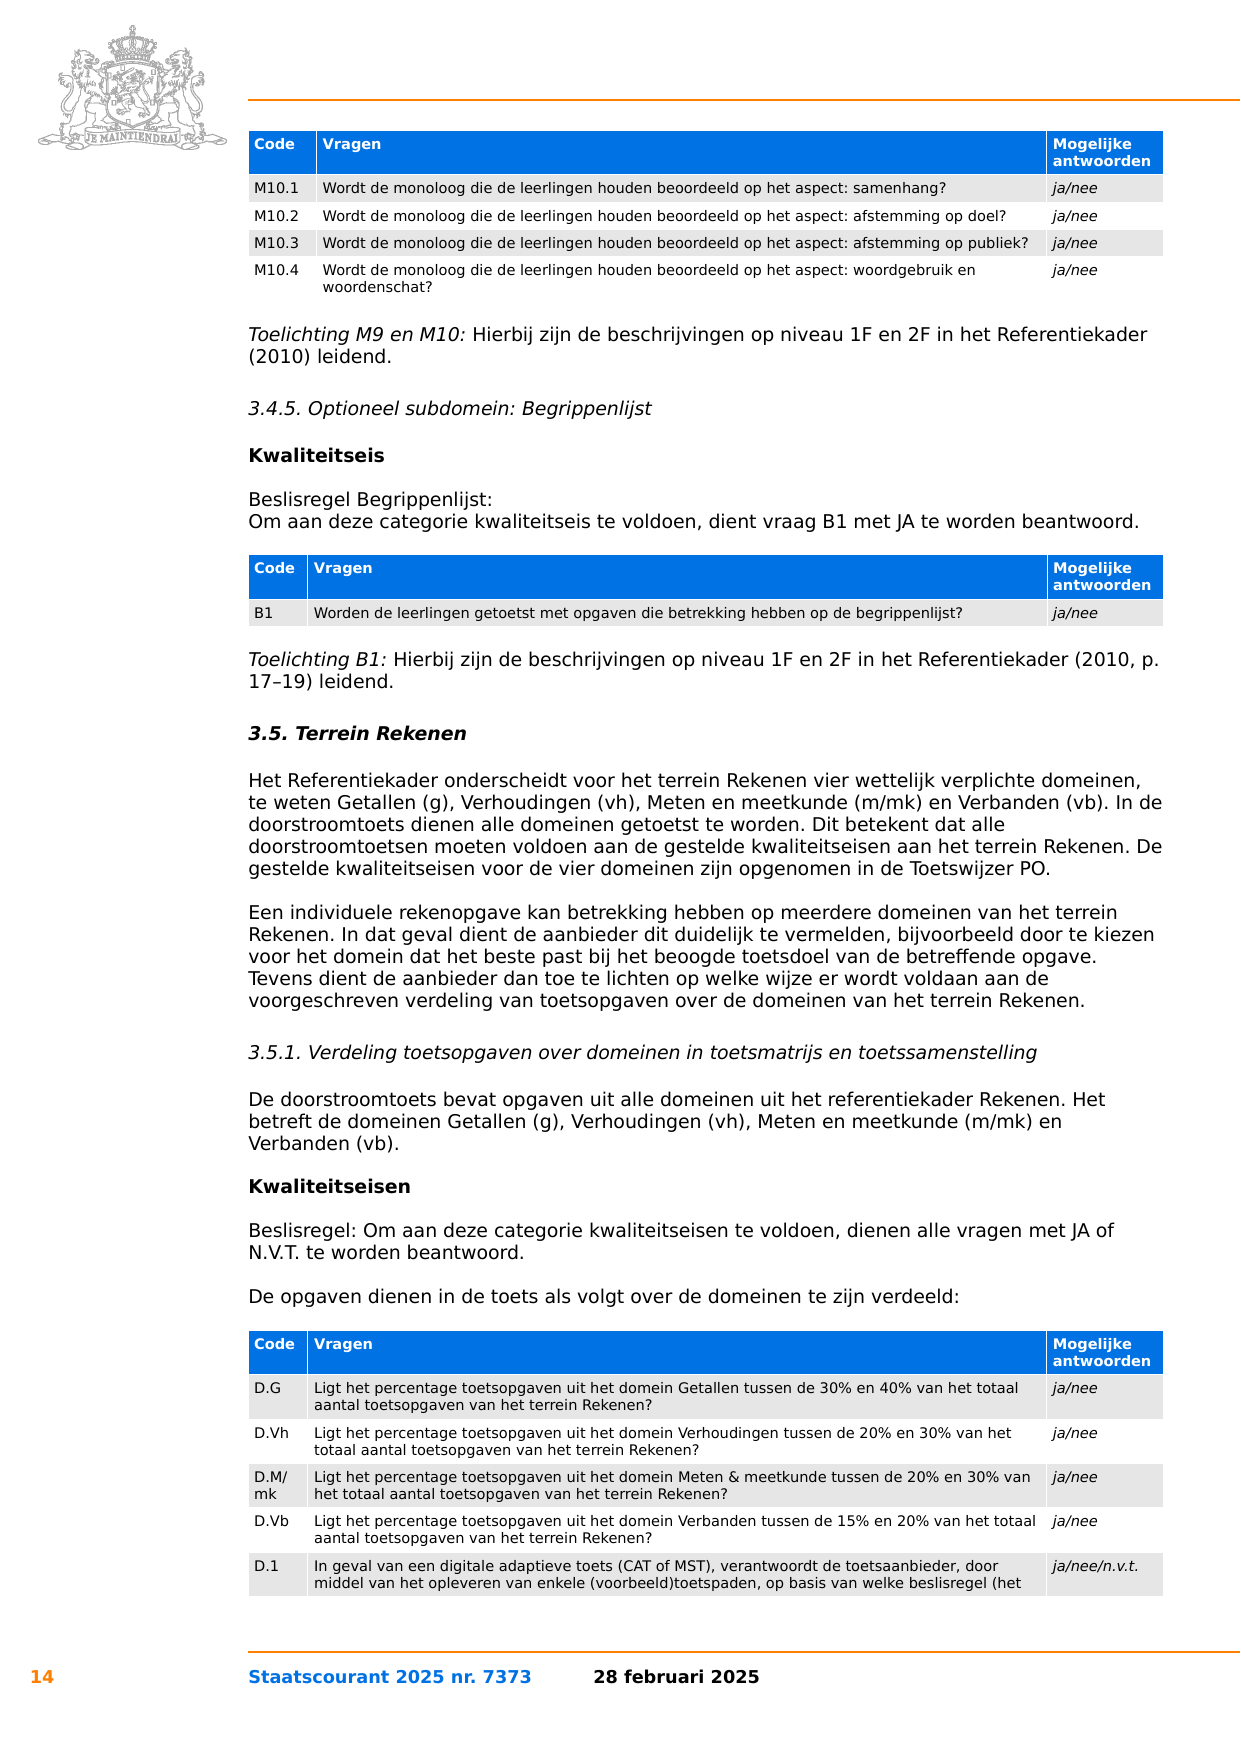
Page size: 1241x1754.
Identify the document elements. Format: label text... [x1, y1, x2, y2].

table_header Vragen [317, 131, 1046, 174]
subtitle Kwaliteitseis [248, 445, 1163, 467]
table_cell M10.1 [249, 175, 316, 202]
table_cell ja/nee [1047, 1509, 1163, 1552]
text De doorstroomtoets bevat opgaven uit alle domeinen uit het referentiekader Rekenen. Het betreft de domeinen Getallen (g), Verhoudingen (vh), Meten en meetkunde (m/mk) en Verbanden (vb). [248, 1089, 1163, 1154]
table_cell ja/nee/n.v.t. [1047, 1553, 1163, 1596]
table_cell Wordt de monoloog die de leerlingen houden beoordeeld op het aspect: afstemming op doel? [317, 203, 1046, 229]
subtitle 3.5.1. Verdeling toetsopgaven over domeinen in toetsmatrijs en toetssamenstelling [248, 1042, 1163, 1064]
table_cell Ligt het percentage toetsopgaven uit het domein Getallen tussen de 30% en 40% van het totaal aantal toetsopgaven van het terrein Rekenen? [308, 1375, 1046, 1419]
table_header Mogelijke antwoorden [1047, 1331, 1163, 1374]
table_cell M10.3 [249, 230, 316, 256]
table_cell ja/nee [1047, 203, 1163, 229]
text Toelichting M9 en M10: Hierbij zijn de beschrijvingen op niveau 1F en 2F in het Referentiekader (2010) leidend. [248, 324, 1163, 368]
table_header Code [249, 555, 307, 599]
table_cell ja/nee [1047, 1375, 1163, 1419]
table_header Vragen [308, 555, 1047, 599]
text Beslisregel Begrippenlijst: [248, 488, 1163, 511]
table_cell ja/nee [1047, 258, 1163, 301]
table_header Code [249, 131, 316, 174]
table_cell Ligt het percentage toetsopgaven uit het domein Verbanden tussen de 15% en 20% van het totaal aantal toetsopgaven van het terrein Rekenen? [308, 1509, 1046, 1552]
subtitle 3.5. Terrein Rekenen [248, 723, 1163, 745]
table_cell M10.2 [249, 203, 316, 229]
table_cell Worden de leerlingen getoetst met opgaven die betrekking hebben op de begrippenlijst? [308, 600, 1047, 626]
table_cell Ligt het percentage toetsopgaven uit het domein Verhoudingen tussen de 20% en 30% van het totaal aantal toetsopgaven van het terrein Rekenen? [308, 1420, 1046, 1463]
table_cell D.G [249, 1375, 307, 1419]
table_cell In geval van een digitale adaptieve toets (CAT of MST), verantwoordt de toetsaanbieder, door middel van het opleveren van enkele (voorbeeld)toetspaden, op basis van welke beslisregel (het [308, 1553, 1046, 1596]
table_header Mogelijke antwoorden [1047, 131, 1163, 174]
subtitle 3.4.5. Optioneel subdomein: Begrippenlijst [248, 398, 1163, 420]
table_cell Wordt de monoloog die de leerlingen houden beoordeeld op het aspect: samenhang? [317, 175, 1046, 202]
table_cell M10.4 [249, 258, 316, 301]
text Het Referentiekader onderscheidt voor het terrein Rekenen vier wettelijk verplichte domeinen, te weten Getallen (g), Verhoudingen (vh), Meten en meetkunde (m/mk) en Verbanden (vb). In de doorstroomtoets dienen alle domeinen getoetst te worden. Dit betekent dat alle doorstroomtoetsen moeten voldoen aan de gestelde kwaliteitseisen aan het terrein Rekenen. De gestelde kwaliteitseisen voor de vier domeinen zijn opgenomen in de Toetswijzer PO. [248, 770, 1163, 880]
picture [38, 25, 227, 150]
table_cell D.M/mk [249, 1464, 307, 1507]
text Om aan deze categorie kwaliteitseis te voldoen, dient vraag B1 met JA te worden beantwoord. [248, 511, 1163, 532]
table_cell B1 [249, 600, 307, 626]
text Beslisregel: Om aan deze categorie kwaliteitseisen te voldoen, dienen alle vragen met JA of N.V.T. te worden beantwoord. [248, 1220, 1163, 1264]
table_cell ja/nee [1047, 1464, 1163, 1507]
table_cell Wordt de monoloog die de leerlingen houden beoordeeld op het aspect: afstemming op publiek? [317, 230, 1046, 256]
table_cell ja/nee [1047, 1420, 1163, 1463]
table_header Code [249, 1331, 307, 1374]
table_header Vragen [308, 1331, 1046, 1374]
table_cell D.Vb [249, 1509, 307, 1552]
table_header Mogelijke antwoorden [1048, 555, 1163, 599]
text Toelichting B1: Hierbij zijn de beschrijvingen op niveau 1F en 2F in het Referentiekader (2010, p. 17–19) leidend. [248, 649, 1163, 693]
table_cell D.1 [249, 1553, 307, 1596]
table_cell D.Vh [249, 1420, 307, 1463]
subtitle Kwaliteitseisen [248, 1176, 1163, 1198]
table_cell ja/nee [1048, 600, 1163, 626]
table_cell ja/nee [1047, 175, 1163, 202]
table_cell ja/nee [1047, 230, 1163, 256]
text De opgaven dienen in de toets als volgt over de domeinen te zijn verdeeld: [248, 1286, 1163, 1308]
table_cell Wordt de monoloog die de leerlingen houden beoordeeld op het aspect: woordgebruik en woordenschat? [317, 258, 1046, 301]
text Een individuele rekenopgave kan betrekking hebben op meerdere domeinen van het terrein Rekenen. In dat geval dient de aanbieder dit duidelijk te vermelden, bijvoorbeeld door te kiezen voor het domein dat het beste past bij het beoogde toetsdoel van de betreffende opgave. Tevens dient de aanbieder dan toe te lichten op welke wijze er wordt voldaan aan de voorgeschreven verdeling van toetsopgaven over de domeinen van het terrein Rekenen. [248, 902, 1163, 1012]
table_cell Ligt het percentage toetsopgaven uit het domein Meten & meetkunde tussen de 20% en 30% van het totaal aantal toetsopgaven van het terrein Rekenen? [308, 1464, 1046, 1507]
